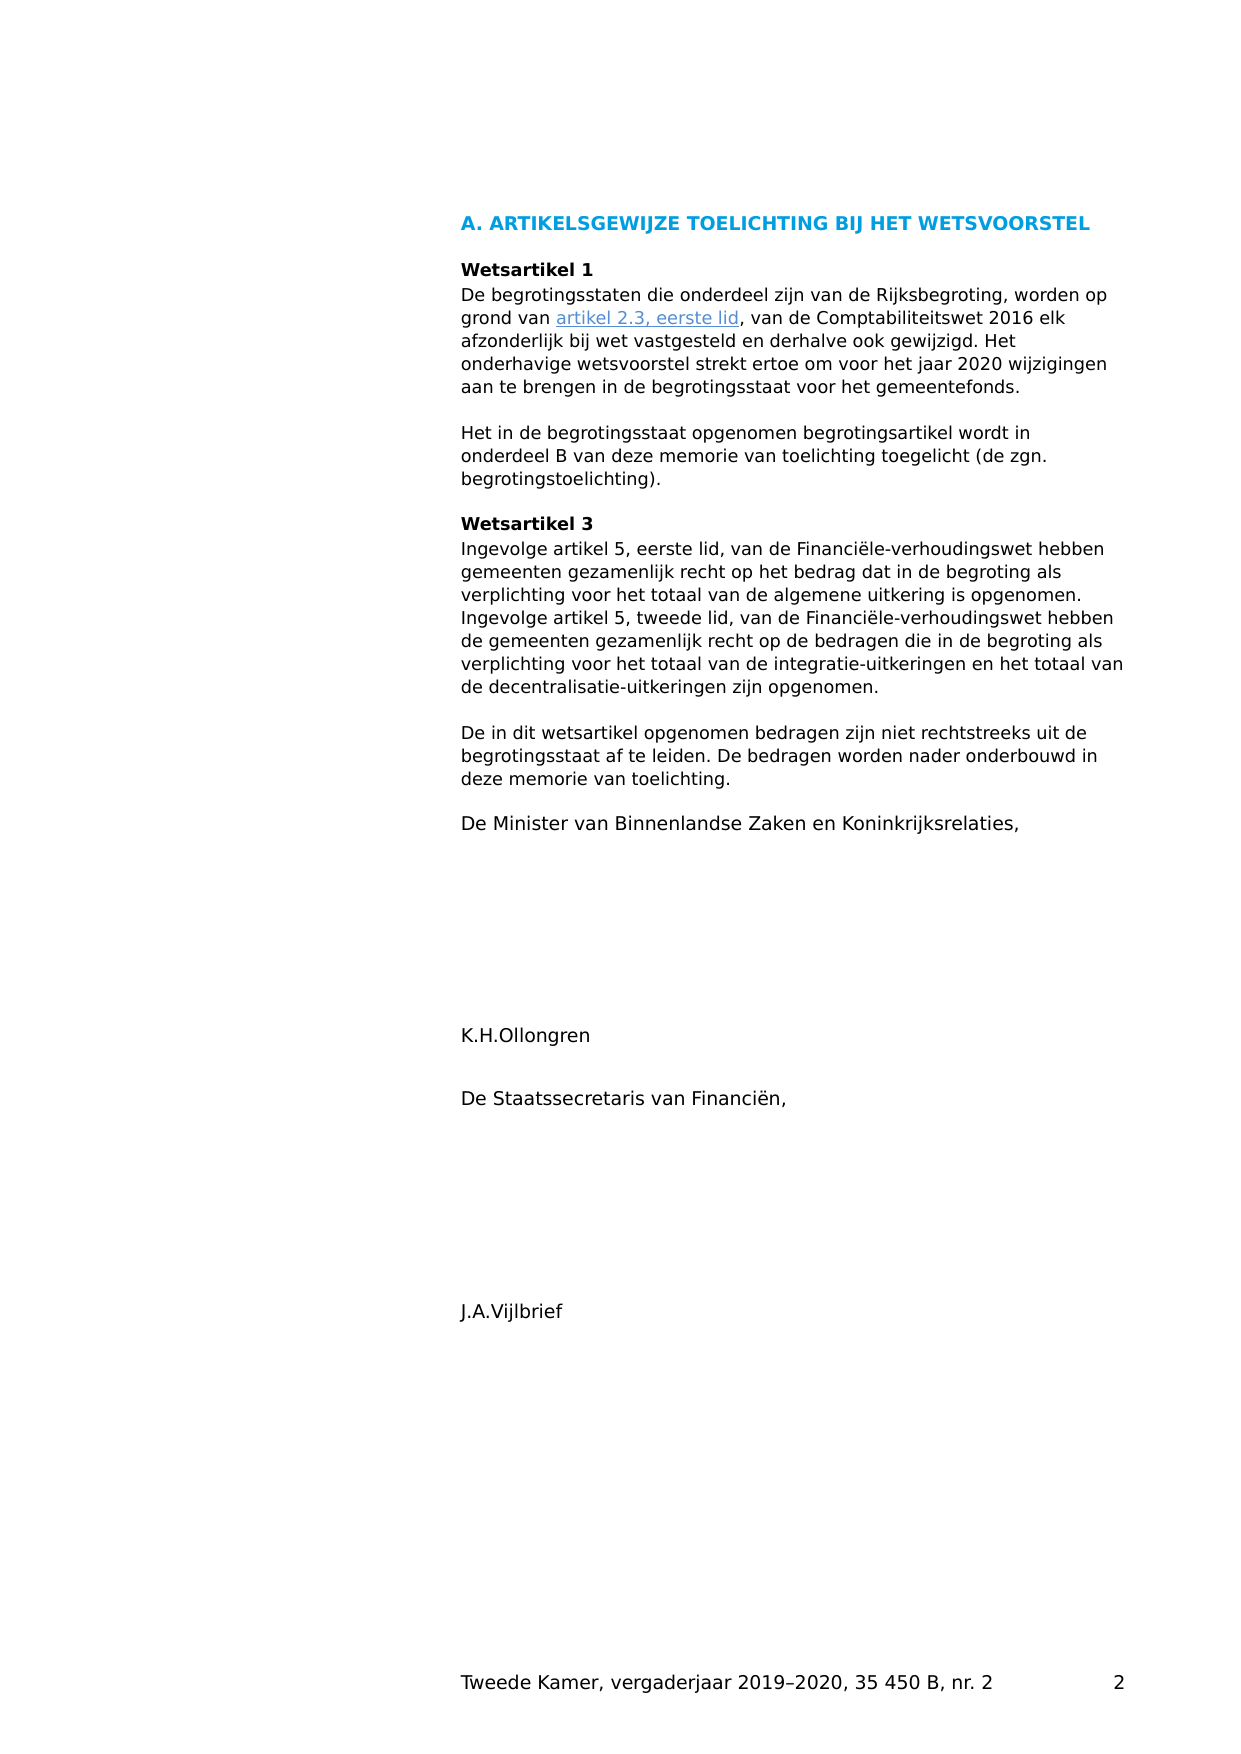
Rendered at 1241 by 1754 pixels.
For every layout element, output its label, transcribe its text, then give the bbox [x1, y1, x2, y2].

text Het in de begrotingsstaat opgenomen begrotingsartikel wordt in onderdeel B van deze memorie van toelichting toegelicht (de zgn. begrotingstoelichting). [461, 421, 1125, 489]
text De Staatssecretaris van Financiën, [461, 1088, 1125, 1110]
text K.H.Ollongren [461, 1025, 1125, 1047]
title A. ARTIKELSGEWIJZE TOELICHTING BIJ HET WETSVOORSTEL [461, 213, 1125, 235]
text Ingevolge artikel 5, eerste lid, van de Financiële-verhoudingswet hebben gemeenten gezamenlijk recht op het bedrag dat in de begroting als verplichting voor het totaal van de algemene uitkering is opgenomen. Ingevolge artikel 5, tweede lid, van de Financiële-verhoudingswet hebben de gemeenten gezamenlijk recht op de bedragen die in de begroting als verplichting voor het totaal van de integratie-uitkeringen en het totaal van de decentralisatie-uitkeringen zijn opgenomen. [461, 537, 1125, 698]
text De Minister van Binnenlandse Zaken en Koninkrijksrelaties, [461, 812, 1125, 834]
text Wetsartikel 3 [461, 512, 1125, 535]
text De begrotingsstaten die onderdeel zijn van de Rijksbegroting, worden op grond van artikel 2.3, eerste lid, van de Comptabiliteitswet 2016 elk afzonderlijk bij wet vastgesteld en derhalve ook gewijzigd. Het onderhavige wetsvoorstel strekt ertoe om voor het jaar 2020 wijzigingen aan te brengen in de begrotingsstaat voor het gemeentefonds. [461, 283, 1125, 398]
text Wetsartikel 1 [461, 258, 1125, 281]
text J.A.Vijlbrief [461, 1301, 1125, 1323]
text De in dit wetsartikel opgenomen bedragen zijn niet rechtstreeks uit de begrotingsstaat af te leiden. De bedragen worden nader onderbouwd in deze memorie van toelichting. [461, 721, 1125, 789]
